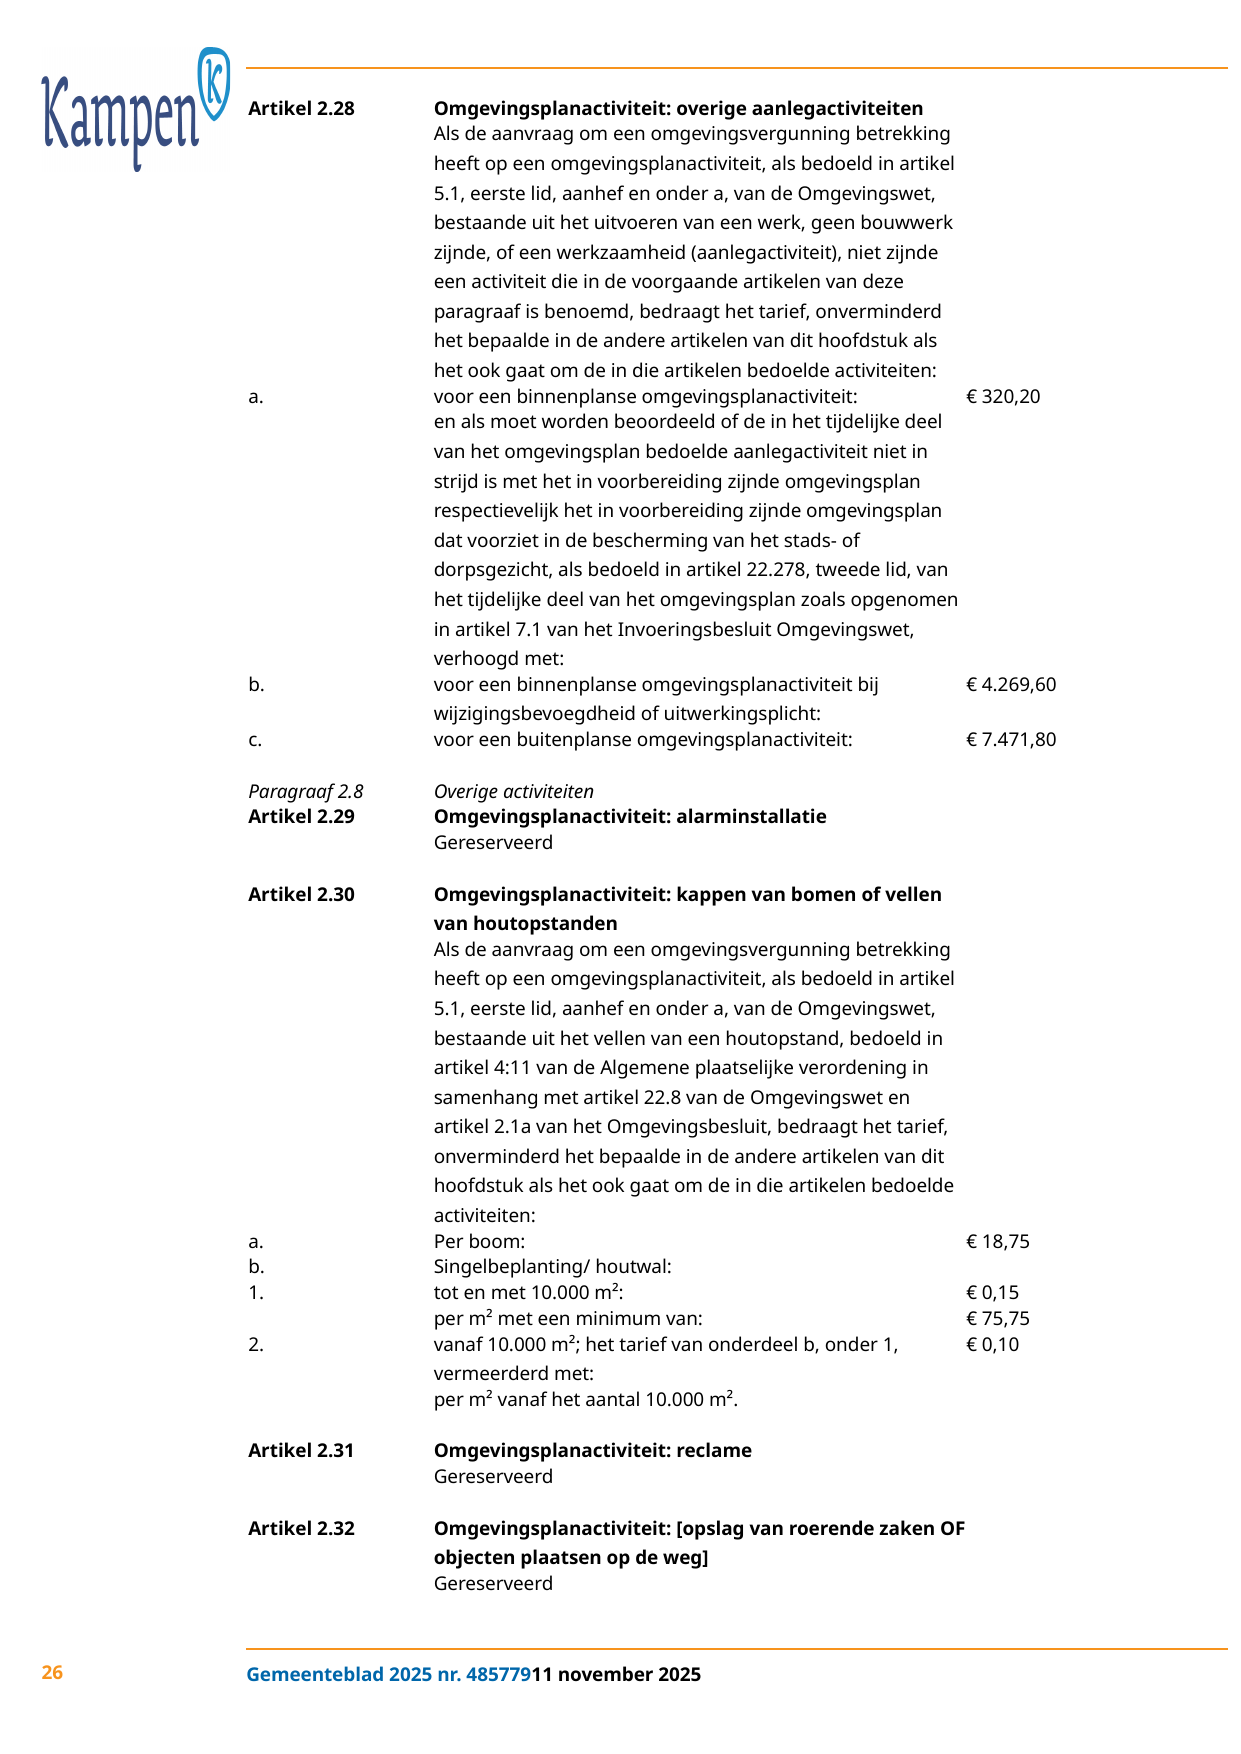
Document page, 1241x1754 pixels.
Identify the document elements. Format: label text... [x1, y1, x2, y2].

table_cell [434, 1412, 966, 1438]
table_cell € 7.471,80 [966, 726, 1152, 752]
table_cell Artikel 2.28 [248, 95, 433, 121]
table_cell [248, 855, 433, 881]
table_cell Omgevingsplanactiviteit: kappen van bomen of vellen van houtopstanden [434, 881, 966, 936]
table_cell per m² vanaf het aantal 10.000 m². [434, 1386, 966, 1412]
table_cell Artikel 2.29 [248, 804, 433, 829]
table_cell [248, 1489, 433, 1515]
table_cell a. [248, 383, 433, 409]
table_cell c. [248, 726, 433, 752]
table_cell vanaf 10.000 m²; het tarief van onderdeel b, onder 1, vermeerderd met: [434, 1331, 966, 1386]
table_cell Overige activiteiten [434, 778, 966, 803]
table_cell [966, 1438, 1152, 1463]
table_cell [966, 1412, 1152, 1438]
table_cell [248, 121, 433, 383]
table_cell [966, 778, 1152, 803]
table_cell [248, 829, 433, 855]
table_cell [966, 881, 1152, 936]
table_cell Artikel 2.31 [248, 1438, 433, 1463]
table_cell € 0,10 [966, 1331, 1152, 1386]
table_cell [434, 752, 966, 778]
table_cell Gereserveerd [434, 1464, 966, 1489]
table_cell [966, 1254, 1152, 1279]
table_cell tot en met 10.000 m²: [434, 1280, 966, 1305]
table_cell [966, 855, 1152, 881]
table_cell Artikel 2.32 [248, 1515, 433, 1570]
table_cell [248, 1464, 433, 1489]
table_cell [966, 1570, 1152, 1596]
table_cell en als moet worden beoordeeld of de in het tijdelijke deel van het omgevingsplan bedoelde aanlegactiviteit niet in strijd is met het in voorbereiding zijnde omgevingsplan respectievelijk het in voorbereiding zijnde omgevingsplan dat voorziet in de bescherming van het stads- of dorpsgezicht, als bedoeld in artikel 22.278, tweede lid, van het tijdelijke deel van het omgevingsplan zoals opgenomen in artikel 7.1 van het Invoeringsbesluit Omgevingswet, verhoogd met: [434, 409, 966, 671]
table_cell [966, 1515, 1152, 1570]
table_cell [966, 829, 1152, 855]
table_cell Omgevingsplanactiviteit: alarminstallatie [434, 804, 966, 829]
table_cell 1. [248, 1280, 433, 1305]
table_cell € 75,75 [966, 1305, 1152, 1331]
table_cell [966, 1489, 1152, 1515]
table_cell [248, 409, 433, 671]
table_cell Per boom: [434, 1228, 966, 1254]
table_cell [966, 409, 1152, 671]
table_cell [966, 95, 1152, 121]
table_cell b. [248, 1254, 433, 1279]
table_cell [248, 1305, 433, 1331]
table_cell [966, 1386, 1152, 1412]
table_cell Omgevingsplanactiviteit: [opslag van roerende zaken OF objecten plaatsen op de weg] [434, 1515, 966, 1570]
table_cell Paragraaf 2.8 [248, 778, 433, 803]
picture [41, 47, 231, 172]
table_cell [248, 1570, 433, 1596]
table_cell [966, 936, 1152, 1228]
table_cell Gereserveerd [434, 1570, 966, 1596]
table_cell [434, 1489, 966, 1515]
table_cell [966, 752, 1152, 778]
table_cell Gereserveerd [434, 829, 966, 855]
table_cell voor een binnenplanse omgevingsplanactiviteit: [434, 383, 966, 409]
table_cell [248, 1386, 433, 1412]
table_cell Singelbeplanting/ houtwal: [434, 1254, 966, 1279]
table_cell [966, 1464, 1152, 1489]
table_cell Omgevingsplanactiviteit: reclame [434, 1438, 966, 1463]
table_cell Omgevingsplanactiviteit: overige aanlegactiviteiten [434, 95, 966, 121]
table_cell [966, 121, 1152, 383]
table_cell Als de aanvraag om een omgevingsvergunning betrekking heeft op een omgevingsplanactiviteit, als bedoeld in artikel 5.1, eerste lid, aanhef en onder a, van de Omgevingswet, bestaande uit het uitvoeren van een werk, geen bouwwerk zijnde, of een werkzaamheid (aanlegactiviteit), niet zijnde een activiteit die in de voorgaande artikelen van deze paragraaf is benoemd, bedraagt het tarief, onverminderd het bepaalde in de andere artikelen van dit hoofdstuk als het ook gaat om de in die artikelen bedoelde activiteiten: [434, 121, 966, 383]
table_cell Als de aanvraag om een omgevingsvergunning betrekking heeft op een omgevingsplanactiviteit, als bedoeld in artikel 5.1, eerste lid, aanhef en onder a, van de Omgevingswet, bestaande uit het vellen van een houtopstand, bedoeld in artikel 4:11 van de Algemene plaatselijke verordening in samenhang met artikel 22.8 van de Omgevingswet en artikel 2.1a van het Omgevingsbesluit, bedraagt het tarief, onverminderd het bepaalde in de andere artikelen van dit hoofdstuk als het ook gaat om de in die artikelen bedoelde activiteiten: [434, 936, 966, 1228]
table_cell [248, 1412, 433, 1438]
table_cell [248, 936, 433, 1228]
table_cell Artikel 2.30 [248, 881, 433, 936]
table_cell 2. [248, 1331, 433, 1386]
table_cell € 18,75 [966, 1228, 1152, 1254]
table_cell a. [248, 1228, 433, 1254]
table_cell € 0,15 [966, 1280, 1152, 1305]
table_cell voor een buitenplanse omgevingsplanactiviteit: [434, 726, 966, 752]
table_cell b. [248, 671, 433, 726]
table_cell € 320,20 [966, 383, 1152, 409]
table_cell [434, 855, 966, 881]
table_cell € 4.269,60 [966, 671, 1152, 726]
table_cell [248, 752, 433, 778]
table_cell [966, 804, 1152, 829]
table_cell voor een binnenplanse omgevingsplanactiviteit bij wijzigingsbevoegdheid of uitwerkingsplicht: [434, 671, 966, 726]
table_cell per m² met een minimum van: [434, 1305, 966, 1331]
